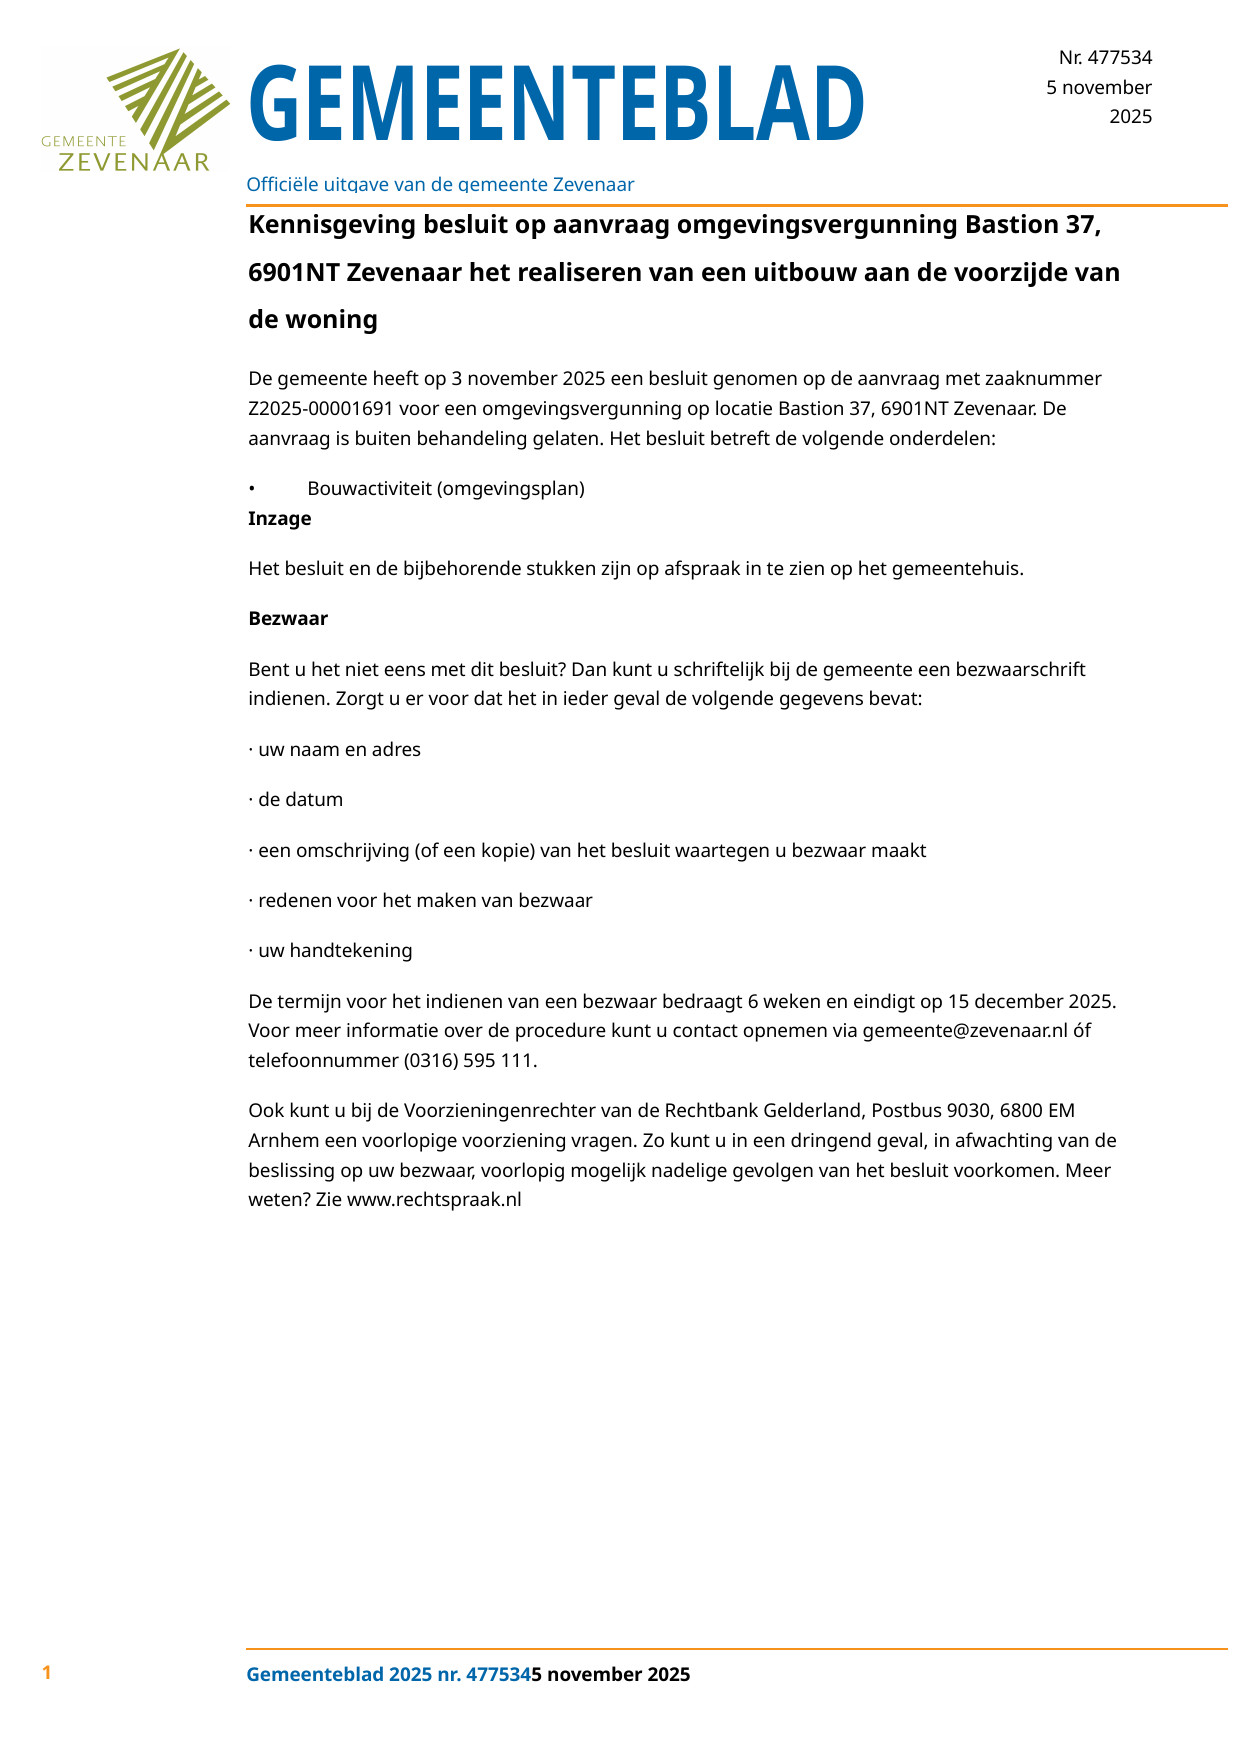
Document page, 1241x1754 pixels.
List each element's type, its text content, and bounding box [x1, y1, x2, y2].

list Bouwactiviteit (omgevingsplan) [248, 475, 1152, 501]
text · de datum [248, 786, 1152, 812]
text · uw handtekening [248, 938, 1152, 963]
text Ook kunt u bij de Voorzieningenrechter van de Rechtbank Gelderland, Postbus 9030, 6800 EM Arnhem een voorlopige voorziening vragen. Zo kunt u in een dringend geval, in afwachting van de beslissing op uw bezwaar, voorlopig mogelijk nadelige gevolgen van het besluit voorkomen. Meer weten? Zie www.rechtspraak.nl [248, 1098, 1152, 1212]
picture [41, 47, 231, 172]
text De gemeente heeft op 3 november 2025 een besluit genomen op de aanvraag met zaaknummer Z2025-00001691 voor een omgevingsvergunning op locatie Bastion 37, 6901NT Zevenaar. De aanvraag is buiten behandeling gelaten. Het besluit betreft de volgende onderdelen: [248, 366, 1152, 450]
text · uw naam en adres [248, 736, 1152, 762]
text Kennisgeving besluit op aanvraag omgevingsvergunning Bastion 37, 6901NT Zevenaar het realiseren van een uitbouw aan de voorzijde van de woning [248, 207, 1152, 336]
text Bezwaar [248, 606, 1152, 631]
text Het besluit en de bijbehorende stukken zijn op afspraak in te zien op het gemeentehuis. [248, 555, 1152, 581]
text · een omschrijving (of een kopie) van het besluit waartegen u bezwaar maakt [248, 837, 1152, 862]
text De termijn voor het indienen van een bezwaar bedraagt 6 weken en eindigt op 15 december 2025. Voor meer informatie over de procedure kunt u contact opnemen via gemeente@zevenaar.nl óf telefoonnummer (0316) 595 111. [248, 988, 1152, 1073]
text Inzage [248, 505, 1152, 530]
text Bent u het niet eens met dit besluit? Dan kunt u schriftelijk bij de gemeente een bezwaarschrift indienen. Zorgt u er voor dat het in ieder geval de volgende gegevens bevat: [248, 656, 1152, 711]
text · redenen voor het maken van bezwaar [248, 887, 1152, 913]
